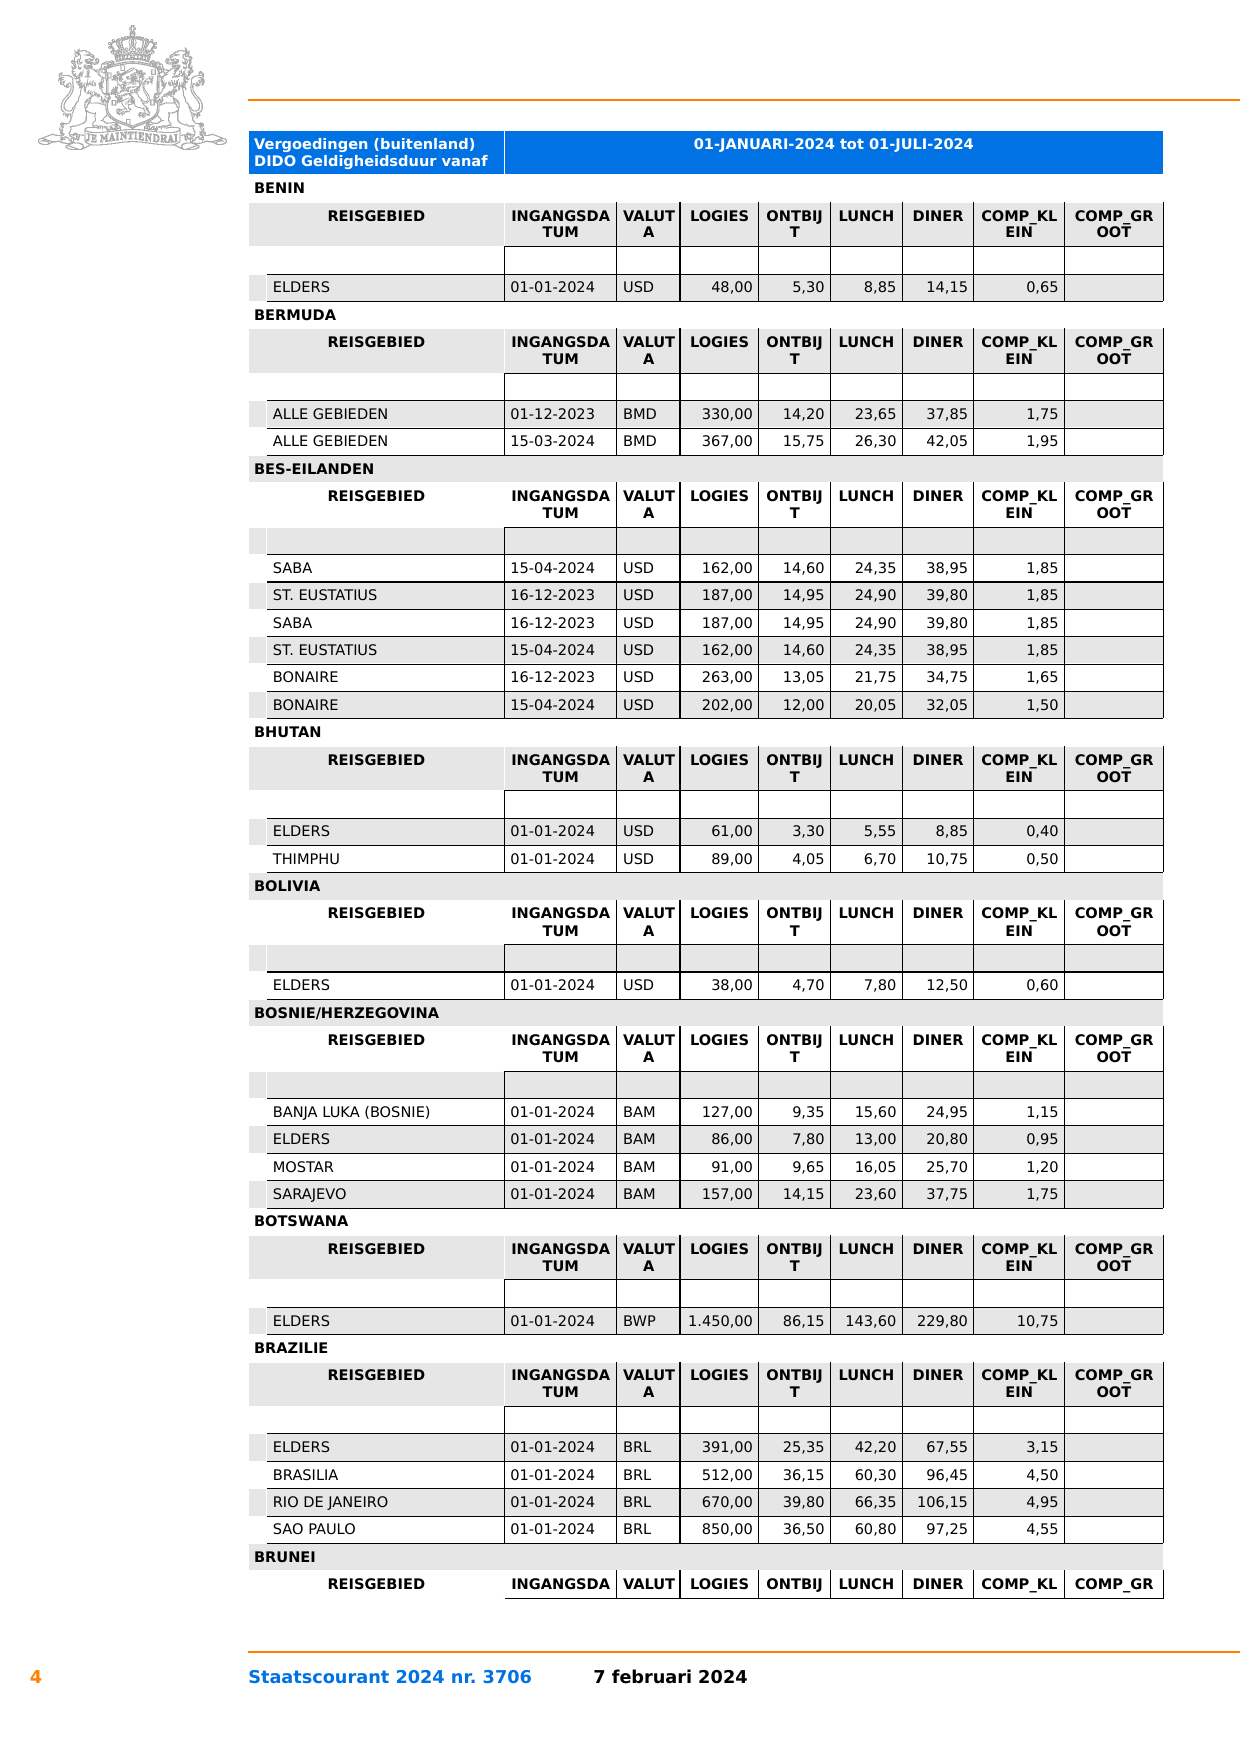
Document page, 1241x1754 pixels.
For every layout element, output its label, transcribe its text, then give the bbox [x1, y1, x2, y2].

table_cell 0,40 [974, 819, 1064, 845]
table_cell MOSTAR [267, 1154, 504, 1180]
table_cell 91,00 [681, 1154, 758, 1180]
table_cell 367,00 [681, 429, 758, 455]
table_cell [1065, 374, 1163, 400]
table_cell 187,00 [681, 583, 758, 609]
table_cell 96,45 [903, 1462, 973, 1488]
table_cell [249, 1407, 266, 1433]
table_cell 38,95 [903, 555, 973, 581]
table_cell ALLE GEBIEDEN [267, 429, 504, 455]
table_cell DINER [903, 1236, 973, 1279]
table_cell REISGEBIED [249, 747, 504, 790]
table_cell LOGIES [681, 329, 758, 373]
table_cell [1065, 692, 1163, 718]
table_cell 15-04-2024 [505, 637, 616, 663]
table_cell [249, 1181, 266, 1208]
table_cell 670,00 [681, 1489, 758, 1516]
table_cell 12,00 [759, 692, 830, 718]
table_cell 1,85 [974, 637, 1064, 663]
table_cell [1065, 1072, 1163, 1098]
table_cell ONTBIJT [759, 1236, 830, 1279]
table_cell COMP_KLEIN [974, 1236, 1064, 1279]
table_cell [1065, 1154, 1163, 1180]
table_cell 61,00 [681, 819, 758, 845]
table_cell BRL [617, 1434, 679, 1461]
table_cell 25,70 [903, 1154, 973, 1180]
table_cell [267, 1072, 504, 1098]
table_cell ONTBIJ [759, 1571, 830, 1598]
table_cell 01-01-2024 [505, 1154, 616, 1180]
table_cell 13,00 [831, 1126, 902, 1153]
table_cell 9,35 [759, 1099, 830, 1125]
table_cell 01-01-2024 [505, 1517, 616, 1543]
table_cell 8,85 [831, 275, 902, 301]
table_cell 1,75 [974, 1181, 1064, 1208]
table_cell VALUTA [617, 329, 679, 373]
table_cell [759, 791, 830, 817]
table_cell [1065, 583, 1163, 609]
table_cell [249, 1099, 266, 1125]
table_cell INGANGSDATUM [505, 747, 616, 790]
table_cell 01-01-2024 [505, 1434, 616, 1461]
table_cell 15-03-2024 [505, 429, 616, 455]
table_cell COMP_GROOT [1065, 203, 1163, 246]
table_cell 01-01-2024 [505, 1308, 616, 1334]
table_cell 60,80 [831, 1517, 902, 1543]
table_cell USD [617, 637, 679, 663]
table_cell COMP_KLEIN [974, 901, 1064, 944]
table_cell COMP_GROOT [1065, 483, 1163, 527]
table_cell 1.450,00 [681, 1308, 758, 1334]
table_cell [1065, 275, 1163, 301]
table_cell DINER [903, 901, 973, 944]
table_cell [903, 528, 973, 554]
table_header 01-JANUARI-2024 tot 01-JULI-2024 [505, 131, 1163, 174]
table_cell ALLE GEBIEDEN [267, 401, 504, 427]
table_cell [903, 1072, 973, 1098]
table_cell 24,90 [831, 583, 902, 609]
table_cell 0,95 [974, 1126, 1064, 1153]
table_cell ONTBIJT [759, 329, 830, 373]
table_cell COMP_KLEIN [974, 329, 1064, 373]
table_cell DINER [903, 329, 973, 373]
table_cell USD [617, 610, 679, 636]
table_cell [903, 374, 973, 400]
table_cell [974, 1407, 1064, 1433]
table_cell 0,60 [974, 973, 1064, 999]
table_cell LOGIES [681, 1571, 758, 1598]
table_cell BRL [617, 1517, 679, 1543]
table_cell 86,00 [681, 1126, 758, 1153]
table_cell [1065, 1489, 1163, 1516]
table_cell [681, 374, 758, 400]
table_cell [1065, 973, 1163, 999]
table_cell 86,15 [759, 1308, 830, 1334]
table_cell [267, 528, 504, 554]
table_cell USD [617, 275, 679, 301]
table_cell 263,00 [681, 665, 758, 691]
table_cell REISGEBIED [249, 1027, 504, 1071]
table_cell [617, 1407, 679, 1433]
table_cell VALUTA [617, 747, 679, 790]
table_cell [267, 374, 504, 400]
table_cell SABA [267, 555, 504, 581]
table_cell ONTBIJT [759, 901, 830, 944]
table_cell 16-12-2023 [505, 665, 616, 691]
table_cell 1,75 [974, 401, 1064, 427]
table_cell [1065, 1308, 1163, 1334]
table_cell [249, 973, 266, 999]
table_cell 106,15 [903, 1489, 973, 1516]
table_cell BMD [617, 401, 679, 427]
table_cell ST. EUSTATIUS [267, 637, 504, 663]
table_cell USD [617, 846, 679, 872]
table_cell [759, 247, 830, 273]
table_cell [505, 1072, 616, 1098]
table_cell INGANGSDATUM [505, 203, 616, 246]
table_cell 01-01-2024 [505, 973, 616, 999]
table_cell 187,00 [681, 610, 758, 636]
table_cell LUNCH [831, 1236, 902, 1279]
table_cell LOGIES [681, 1236, 758, 1279]
table_cell REISGEBIED [249, 1363, 504, 1406]
table_cell DINER [903, 483, 973, 527]
table_cell 10,75 [903, 846, 973, 872]
table_cell COMP_KLEIN [974, 747, 1064, 790]
table_cell 391,00 [681, 1434, 758, 1461]
table_cell [249, 401, 266, 427]
table_cell [249, 692, 266, 718]
table_cell 01-01-2024 [505, 1099, 616, 1125]
table_cell 3,15 [974, 1434, 1064, 1461]
table_cell REISGEBIED [249, 1236, 504, 1279]
table_cell 24,35 [831, 637, 902, 663]
table_cell 37,75 [903, 1181, 973, 1208]
table_cell 48,00 [681, 275, 758, 301]
table_cell [759, 1072, 830, 1098]
table_cell 42,05 [903, 429, 973, 455]
table_cell [249, 1308, 266, 1334]
table_cell [1065, 1462, 1163, 1488]
table_cell [1065, 1280, 1163, 1307]
table_cell 202,00 [681, 692, 758, 718]
table_cell INGANGSDATUM [505, 1236, 616, 1279]
table_cell LOGIES [681, 901, 758, 944]
table_cell [249, 1489, 266, 1516]
table_cell 162,00 [681, 555, 758, 581]
table_cell 16,05 [831, 1154, 902, 1180]
table_cell VALUTA [617, 1363, 679, 1406]
table_cell [1065, 819, 1163, 845]
table_cell USD [617, 692, 679, 718]
table_cell 38,95 [903, 637, 973, 663]
table_cell [831, 1407, 902, 1433]
table_cell 21,75 [831, 665, 902, 691]
table_cell 66,35 [831, 1489, 902, 1516]
table_cell BOSNIE/HERZEGOVINA [249, 1000, 1163, 1026]
table_cell 4,95 [974, 1489, 1064, 1516]
table_cell BONAIRE [267, 665, 504, 691]
table_cell 9,65 [759, 1154, 830, 1180]
table_cell COMP_GROOT [1065, 1363, 1163, 1406]
table_cell DINER [903, 747, 973, 790]
table_cell 5,55 [831, 819, 902, 845]
table_cell [903, 791, 973, 817]
table_cell LOGIES [681, 1363, 758, 1406]
table_cell [831, 247, 902, 273]
table_cell 01-01-2024 [505, 1462, 616, 1488]
table_cell [267, 791, 504, 817]
table_cell 24,35 [831, 555, 902, 581]
table_cell [1065, 401, 1163, 427]
table_cell [1065, 247, 1163, 273]
table_cell BERMUDA [249, 302, 1163, 328]
table_cell 7,80 [831, 973, 902, 999]
table_cell 13,05 [759, 665, 830, 691]
table_cell BOTSWANA [249, 1209, 1163, 1235]
table_cell [249, 791, 266, 817]
table_cell ST. EUSTATIUS [267, 583, 504, 609]
table_cell 25,35 [759, 1434, 830, 1461]
table_cell 3,30 [759, 819, 830, 845]
table_cell [249, 1154, 266, 1180]
table_cell [249, 1126, 266, 1153]
table_cell [617, 247, 679, 273]
table_cell 01-01-2024 [505, 1126, 616, 1153]
table_cell [249, 846, 266, 872]
table_cell ELDERS [267, 1308, 504, 1334]
table_cell [617, 1072, 679, 1098]
table_cell VALUT [617, 1571, 679, 1598]
table_cell 36,50 [759, 1517, 830, 1543]
table_cell [831, 791, 902, 817]
table_cell COMP_GROOT [1065, 329, 1163, 373]
table_cell 6,70 [831, 846, 902, 872]
table_header Vergoedingen (buitenland) DIDO Geldigheidsduur vanaf [249, 131, 504, 174]
table_cell 0,50 [974, 846, 1064, 872]
table_cell [249, 610, 266, 636]
table_cell [267, 1280, 504, 1307]
table_cell RIO DE JANEIRO [267, 1489, 504, 1516]
table_cell 4,05 [759, 846, 830, 872]
table_cell INGANGSDATUM [505, 1363, 616, 1406]
table_cell [759, 528, 830, 554]
table_cell VALUTA [617, 203, 679, 246]
table_cell [831, 945, 902, 971]
table_cell LUNCH [831, 203, 902, 246]
table_cell 67,55 [903, 1434, 973, 1461]
table_cell BRASILIA [267, 1462, 504, 1488]
table_cell 1,85 [974, 555, 1064, 581]
table_cell 39,80 [903, 583, 973, 609]
table_cell [974, 1280, 1064, 1307]
table_cell [249, 555, 266, 581]
table_cell BMD [617, 429, 679, 455]
table_cell 14,95 [759, 583, 830, 609]
table_cell 5,30 [759, 275, 830, 301]
table_cell COMP_KLEIN [974, 1363, 1064, 1406]
table_cell INGANGSDATUM [505, 1027, 616, 1071]
table_cell 162,00 [681, 637, 758, 663]
table_cell [974, 945, 1064, 971]
table_cell BAM [617, 1126, 679, 1153]
table_cell [681, 1407, 758, 1433]
table_cell COMP_GROOT [1065, 1027, 1163, 1071]
table_cell [249, 374, 266, 400]
table_cell 14,60 [759, 637, 830, 663]
table_cell [617, 374, 679, 400]
table_cell 15-04-2024 [505, 555, 616, 581]
table_cell [1065, 429, 1163, 455]
table_cell LOGIES [681, 747, 758, 790]
table_cell [1065, 1407, 1163, 1433]
table_cell 10,75 [974, 1308, 1064, 1334]
table_cell 143,60 [831, 1308, 902, 1334]
table_cell [681, 945, 758, 971]
table_cell 4,55 [974, 1517, 1064, 1543]
table_cell [759, 945, 830, 971]
table_cell [505, 791, 616, 817]
table_cell 01-12-2023 [505, 401, 616, 427]
table_cell 01-01-2024 [505, 1489, 616, 1516]
table_cell REISGEBIED [249, 1571, 504, 1598]
table_cell LOGIES [681, 203, 758, 246]
table_cell INGANGSDATUM [505, 901, 616, 944]
table_cell 14,15 [903, 275, 973, 301]
table_cell [617, 528, 679, 554]
table_cell 1,85 [974, 610, 1064, 636]
table_cell ONTBIJT [759, 1027, 830, 1071]
table_cell BES-EILANDEN [249, 456, 1163, 482]
table_cell 1,50 [974, 692, 1064, 718]
table_cell COMP_KLEIN [974, 483, 1064, 527]
table_cell [681, 1072, 758, 1098]
table_cell LUNCH [831, 901, 902, 944]
table_cell BRL [617, 1462, 679, 1488]
table_cell 4,70 [759, 973, 830, 999]
table_cell BENIN [249, 175, 1163, 202]
table_cell 32,05 [903, 692, 973, 718]
table_cell 36,15 [759, 1462, 830, 1488]
table_cell [1065, 1181, 1163, 1208]
table_cell [249, 1462, 266, 1488]
table_cell [1065, 528, 1163, 554]
table_cell REISGEBIED [249, 483, 504, 527]
table_cell 39,80 [903, 610, 973, 636]
table_cell 14,95 [759, 610, 830, 636]
table_cell INGANGSDATUM [505, 329, 616, 373]
table_cell 38,00 [681, 973, 758, 999]
table_cell BAM [617, 1099, 679, 1125]
table_cell ONTBIJT [759, 483, 830, 527]
table_cell [249, 665, 266, 691]
table_cell LUNCH [831, 329, 902, 373]
table_cell SABA [267, 610, 504, 636]
table_cell 39,80 [759, 1489, 830, 1516]
table_cell [505, 528, 616, 554]
table_cell [759, 1407, 830, 1433]
table_cell 1,65 [974, 665, 1064, 691]
table_cell 15,60 [831, 1099, 902, 1125]
table_cell COMP_GROOT [1065, 901, 1163, 944]
table_cell [681, 791, 758, 817]
table_cell VALUTA [617, 1236, 679, 1279]
table_cell 7,80 [759, 1126, 830, 1153]
table_cell [1065, 637, 1163, 663]
table_cell [267, 1407, 504, 1433]
table_cell ONTBIJT [759, 203, 830, 246]
table_cell LUNCH [831, 1027, 902, 1071]
table_cell [974, 528, 1064, 554]
table_cell 14,15 [759, 1181, 830, 1208]
table_cell LOGIES [681, 483, 758, 527]
table_cell 01-01-2024 [505, 1181, 616, 1208]
table_cell [249, 429, 266, 455]
table_cell USD [617, 819, 679, 845]
table_cell [759, 374, 830, 400]
table_cell LUNCH [831, 483, 902, 527]
table_cell [1065, 1099, 1163, 1125]
table_cell [759, 1280, 830, 1307]
table_cell 23,60 [831, 1181, 902, 1208]
table_cell [1065, 945, 1163, 971]
table_cell [1065, 665, 1163, 691]
table_cell 24,90 [831, 610, 902, 636]
table_cell USD [617, 973, 679, 999]
table_cell [249, 1517, 266, 1543]
table_cell ELDERS [267, 973, 504, 999]
table_cell 97,25 [903, 1517, 973, 1543]
table_cell 1,95 [974, 429, 1064, 455]
table_cell LOGIES [681, 1027, 758, 1071]
table_cell 42,20 [831, 1434, 902, 1461]
table_cell COMP_KLEIN [974, 1027, 1064, 1071]
table_cell [267, 945, 504, 971]
table_cell [974, 374, 1064, 400]
table_cell 26,30 [831, 429, 902, 455]
table_cell INGANGSDA [505, 1571, 616, 1598]
table_cell [249, 275, 266, 301]
table_cell VALUTA [617, 483, 679, 527]
table_cell COMP_GROOT [1065, 747, 1163, 790]
table_cell 12,50 [903, 973, 973, 999]
table_cell BWP [617, 1308, 679, 1334]
table_cell BRUNEI [249, 1544, 1163, 1570]
table_cell 01-01-2024 [505, 819, 616, 845]
table_cell 23,65 [831, 401, 902, 427]
table_cell LUNCH [831, 1571, 902, 1598]
table_cell ELDERS [267, 1434, 504, 1461]
table_cell BONAIRE [267, 692, 504, 718]
table_cell [249, 528, 266, 554]
table_cell [903, 1407, 973, 1433]
table_cell [249, 247, 266, 273]
table_cell [831, 374, 902, 400]
table_cell [831, 1072, 902, 1098]
table_cell ONTBIJT [759, 747, 830, 790]
table_cell THIMPHU [267, 846, 504, 872]
table_cell [1065, 791, 1163, 817]
table_cell [505, 945, 616, 971]
table_cell 14,20 [759, 401, 830, 427]
table_cell 34,75 [903, 665, 973, 691]
table_cell [831, 528, 902, 554]
table_cell LUNCH [831, 1363, 902, 1406]
table_cell [249, 1434, 266, 1461]
table_cell 16-12-2023 [505, 583, 616, 609]
table_cell USD [617, 555, 679, 581]
table_cell [1065, 610, 1163, 636]
table_cell 01-01-2024 [505, 275, 616, 301]
table_cell 850,00 [681, 1517, 758, 1543]
table_cell [1065, 846, 1163, 872]
table_cell BRL [617, 1489, 679, 1516]
table_cell DINER [903, 1027, 973, 1071]
table_cell ELDERS [267, 819, 504, 845]
table_cell [249, 1280, 266, 1307]
table_cell SAO PAULO [267, 1517, 504, 1543]
table_cell 20,05 [831, 692, 902, 718]
table_cell BAM [617, 1154, 679, 1180]
table_cell [617, 945, 679, 971]
table_cell [903, 1280, 973, 1307]
table_cell 60,30 [831, 1462, 902, 1488]
table_cell LUNCH [831, 747, 902, 790]
table_cell [267, 247, 504, 273]
table_cell [249, 819, 266, 845]
table_cell COMP_KL [974, 1571, 1064, 1598]
table_cell BOLIVIA [249, 873, 1163, 900]
table_cell 127,00 [681, 1099, 758, 1125]
table_cell SARAJEVO [267, 1181, 504, 1208]
table_cell BANJA LUKA (BOSNIE) [267, 1099, 504, 1125]
table_cell USD [617, 665, 679, 691]
table_cell REISGEBIED [249, 329, 504, 373]
table_cell ELDERS [267, 275, 504, 301]
table_cell BAM [617, 1181, 679, 1208]
table_cell 330,00 [681, 401, 758, 427]
table_cell [505, 247, 616, 273]
table_cell [249, 637, 266, 663]
table_cell DINER [903, 1571, 973, 1598]
table_cell 20,80 [903, 1126, 973, 1153]
table_cell VALUTA [617, 1027, 679, 1071]
table_cell [1065, 555, 1163, 581]
table_cell 4,50 [974, 1462, 1064, 1488]
table_cell USD [617, 583, 679, 609]
table_cell COMP_GROOT [1065, 1236, 1163, 1279]
table_cell COMP_KLEIN [974, 203, 1064, 246]
table_cell 14,60 [759, 555, 830, 581]
table_cell [974, 1072, 1064, 1098]
table_cell [681, 528, 758, 554]
table_cell [681, 1280, 758, 1307]
table_cell 157,00 [681, 1181, 758, 1208]
table_cell 1,15 [974, 1099, 1064, 1125]
table_cell REISGEBIED [249, 901, 504, 944]
table_cell 37,85 [903, 401, 973, 427]
table_cell ELDERS [267, 1126, 504, 1153]
table_cell ONTBIJT [759, 1363, 830, 1406]
table_cell 512,00 [681, 1462, 758, 1488]
table_cell [1065, 1434, 1163, 1461]
table_cell [681, 247, 758, 273]
table_cell [505, 374, 616, 400]
table_cell [831, 1280, 902, 1307]
table_cell 15,75 [759, 429, 830, 455]
table_cell INGANGSDATUM [505, 483, 616, 527]
table_cell [617, 1280, 679, 1307]
table_cell [1065, 1126, 1163, 1153]
table_cell [505, 1280, 616, 1307]
table_cell 15-04-2024 [505, 692, 616, 718]
table_cell 8,85 [903, 819, 973, 845]
table_cell [249, 583, 266, 609]
table_cell 24,95 [903, 1099, 973, 1125]
table_cell [617, 791, 679, 817]
table_cell 229,80 [903, 1308, 973, 1334]
table_cell REISGEBIED [249, 203, 504, 246]
table_cell 0,65 [974, 275, 1064, 301]
table_cell 1,85 [974, 583, 1064, 609]
table_cell [1065, 1517, 1163, 1543]
picture [38, 25, 227, 150]
table_cell [505, 1407, 616, 1433]
table_cell DINER [903, 203, 973, 246]
table_cell [974, 247, 1064, 273]
table_cell BRAZILIE [249, 1335, 1163, 1362]
table_cell VALUTA [617, 901, 679, 944]
table_cell [249, 945, 266, 971]
table_cell 1,20 [974, 1154, 1064, 1180]
table_cell [974, 791, 1064, 817]
table_cell [249, 1072, 266, 1098]
table_cell 16-12-2023 [505, 610, 616, 636]
table_cell DINER [903, 1363, 973, 1406]
table_cell 89,00 [681, 846, 758, 872]
table_cell [903, 247, 973, 273]
table_cell COMP_GR [1065, 1571, 1163, 1598]
table_cell BHUTAN [249, 719, 1163, 746]
table_cell [903, 945, 973, 971]
table_cell 01-01-2024 [505, 846, 616, 872]
